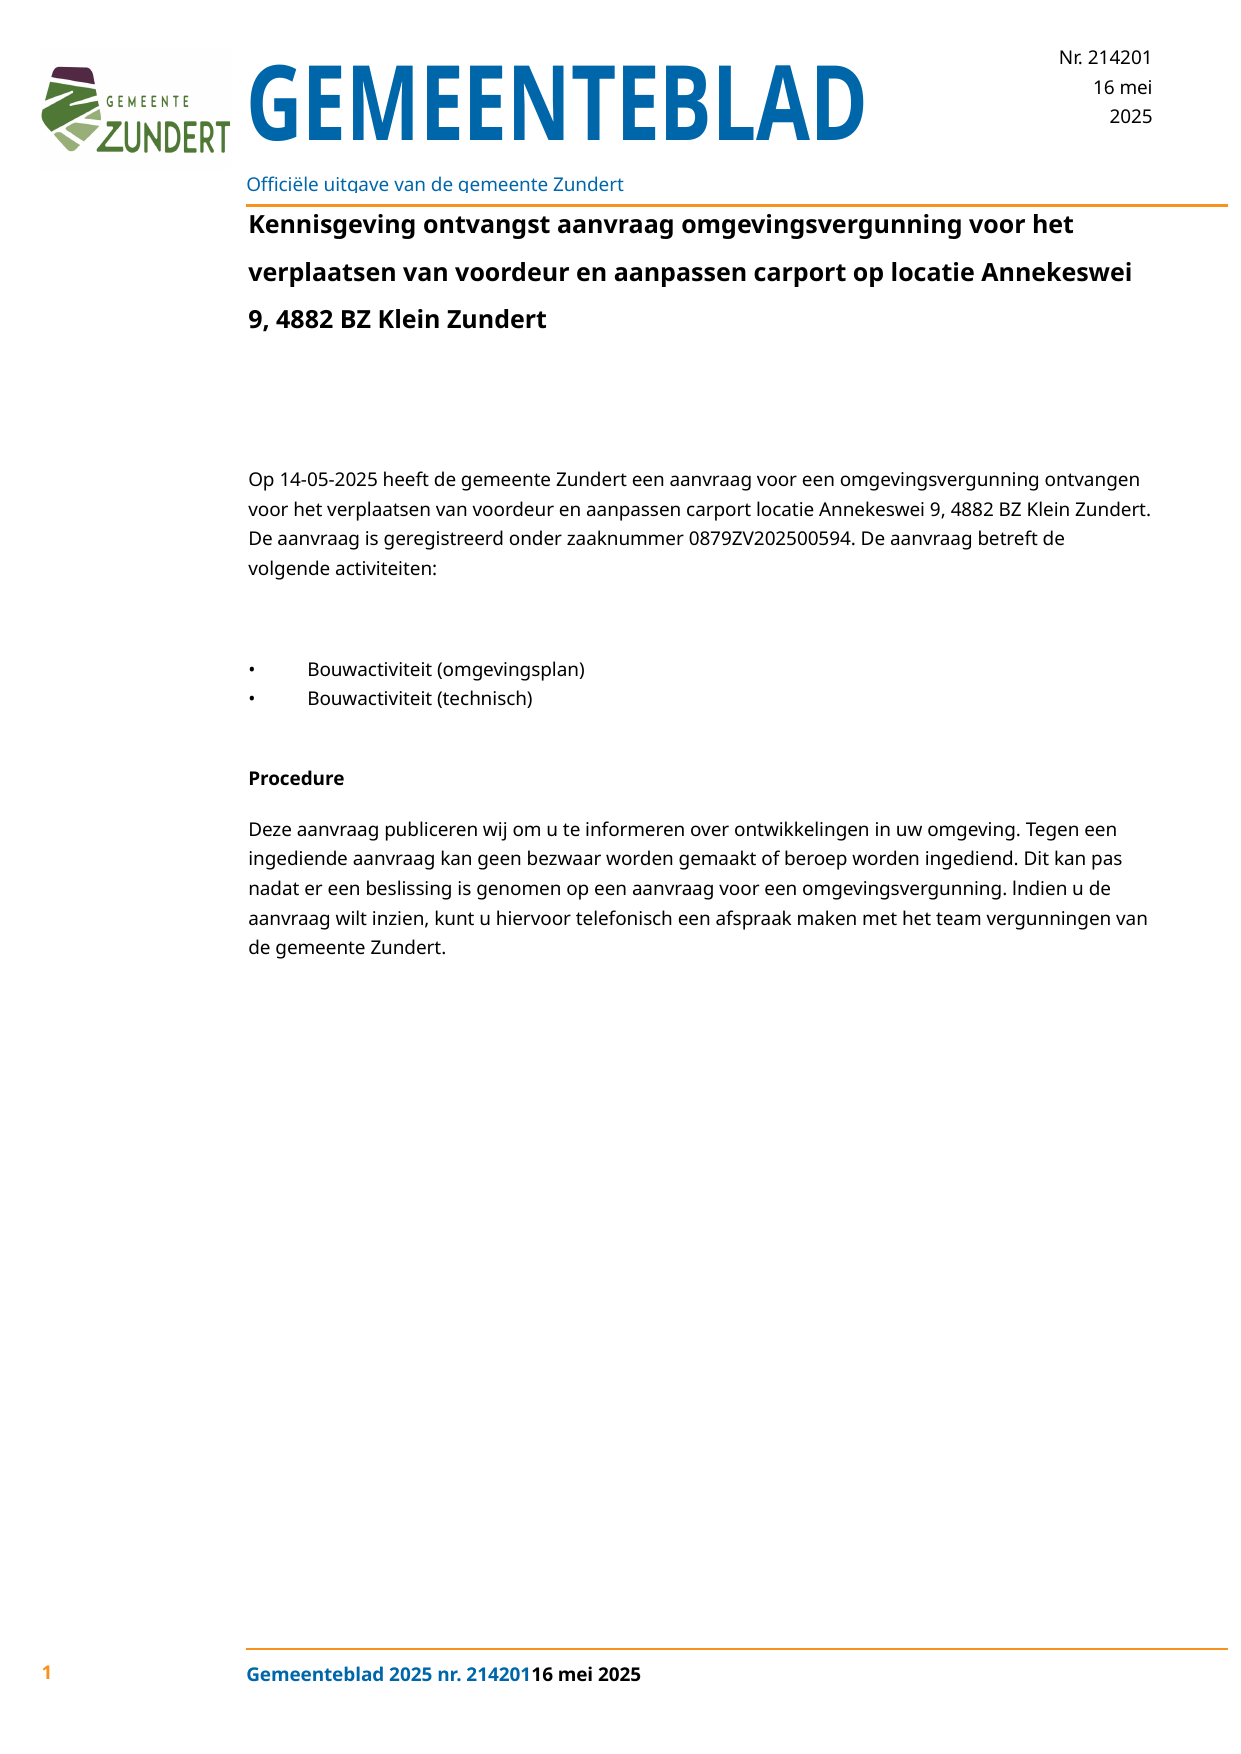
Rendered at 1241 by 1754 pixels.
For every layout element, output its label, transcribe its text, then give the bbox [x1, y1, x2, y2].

text Kennisgeving ontvangst aanvraag omgevingsvergunning voor het verplaatsen van voordeur en aanpassen carport op locatie Annekeswei 9, 4882 BZ Klein Zundert [248, 207, 1152, 336]
list Bouwactiviteit (technisch) [248, 686, 1152, 711]
picture [41, 47, 231, 172]
text Procedure [248, 766, 1152, 791]
list Bouwactiviteit (omgevingsplan) [248, 656, 1152, 682]
text Deze aanvraag publiceren wij om u te informeren over ontwikkelingen in uw omgeving. Tegen een ingediende aanvraag kan geen bezwaar worden gemaakt of beroep worden ingediend. Dit kan pas nadat er een beslissing is genomen op een aanvraag voor een omgevingsvergunning. lndien u de aanvraag wilt inzien, kunt u hiervoor telefonisch een afspraak maken met het team vergunningen van de gemeente Zundert. [248, 816, 1152, 960]
text Op 14-05-2025 heeft de gemeente Zundert een aanvraag voor een omgevingsvergunning ontvangen voor het verplaatsen van voordeur en aanpassen carport locatie Annekeswei 9, 4882 BZ Klein Zundert. De aanvraag is geregistreerd onder zaaknummer 0879ZV202500594. De aanvraag betreft de volgende activiteiten: [248, 466, 1152, 581]
